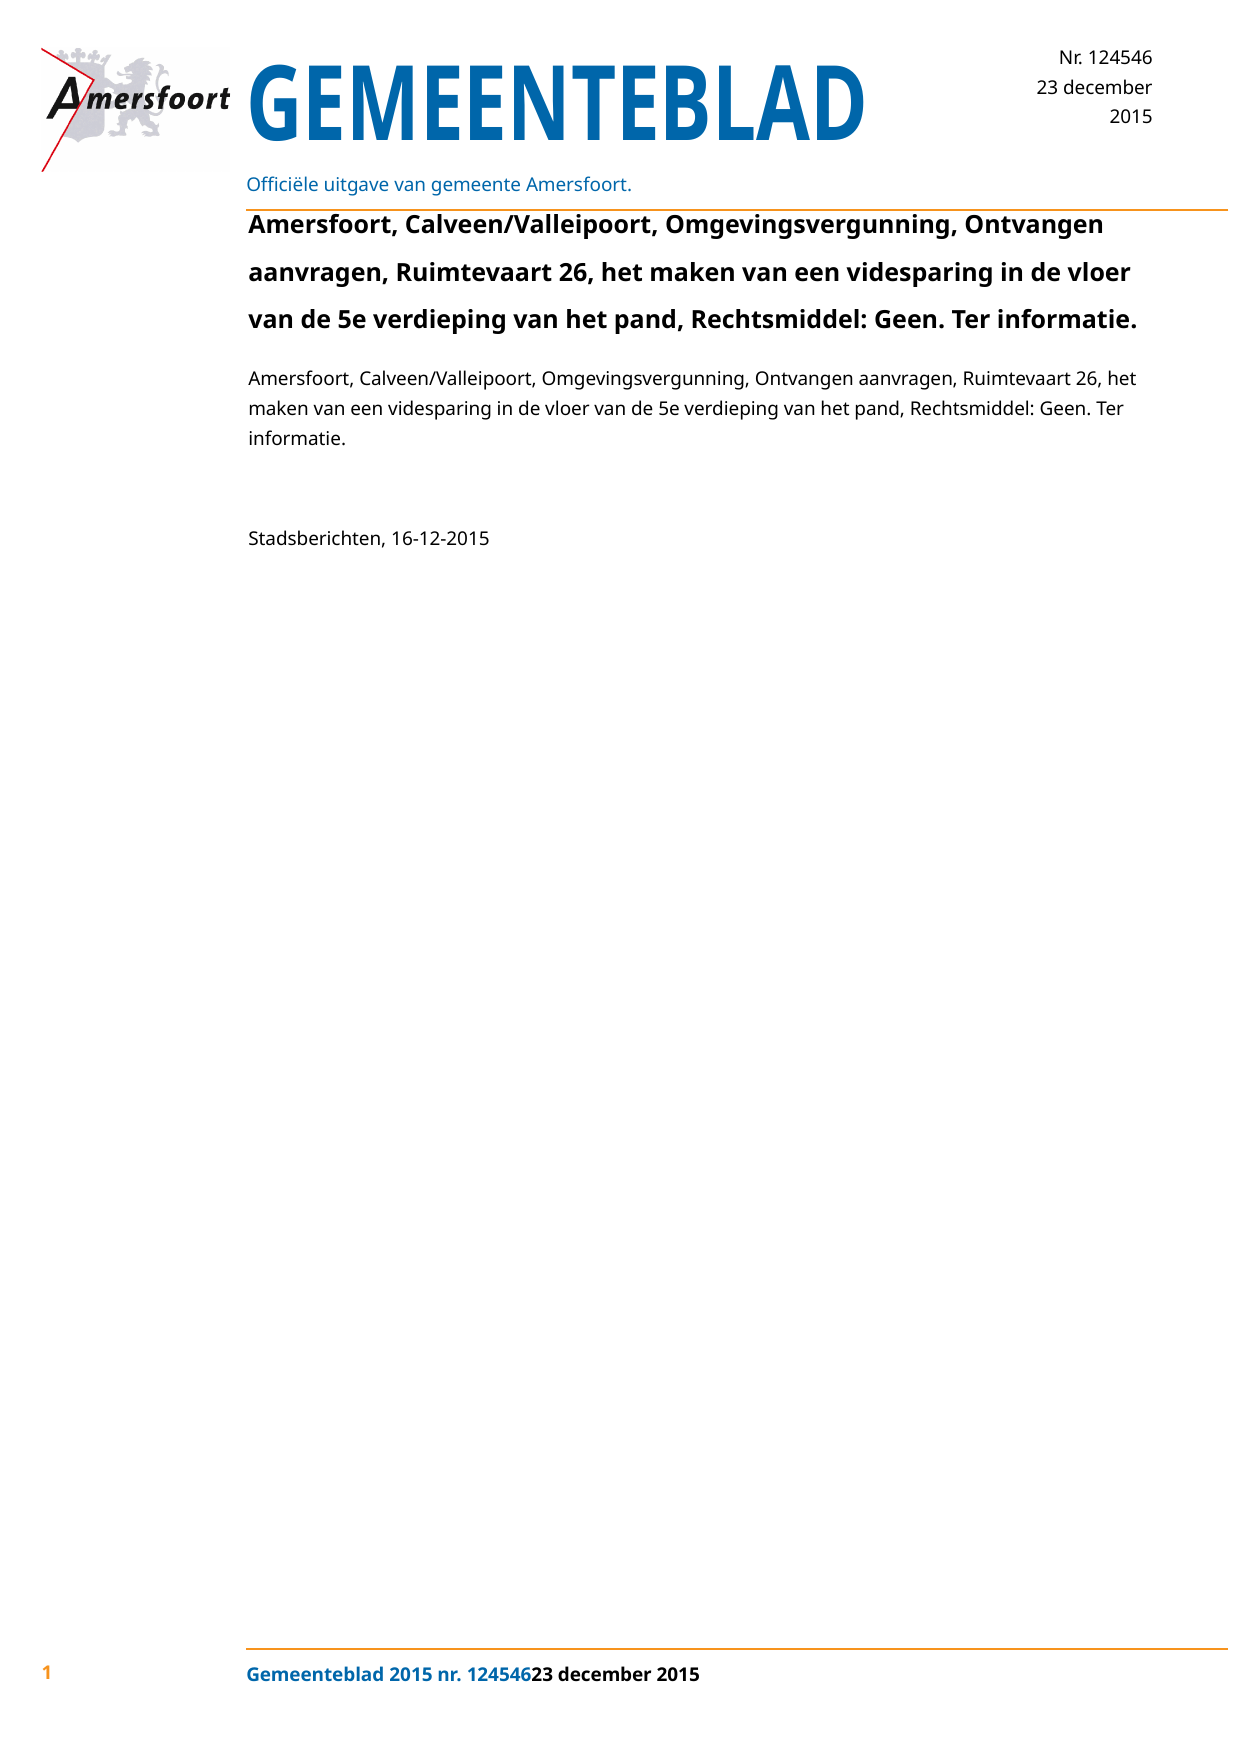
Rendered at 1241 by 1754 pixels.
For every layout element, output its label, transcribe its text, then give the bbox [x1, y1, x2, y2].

text Amersfoort, Calveen/Valleipoort, Omgevingsvergunning, Ontvangen aanvragen, Ruimtevaart 26, het maken van een videsparing in de vloer van de 5e verdieping van het pand, Rechtsmiddel: Geen. Ter informatie. [248, 211, 1152, 336]
text Amersfoort, Calveen/Valleipoort, Omgevingsvergunning, Ontvangen aanvragen, Ruimtevaart 26, het maken van een videsparing in de vloer van de 5e verdieping van het pand, Rechtsmiddel: Geen. Ter informatie. [248, 366, 1152, 450]
picture [41, 47, 231, 172]
text Stadsberichten, 16-12-2015 [248, 526, 1152, 551]
